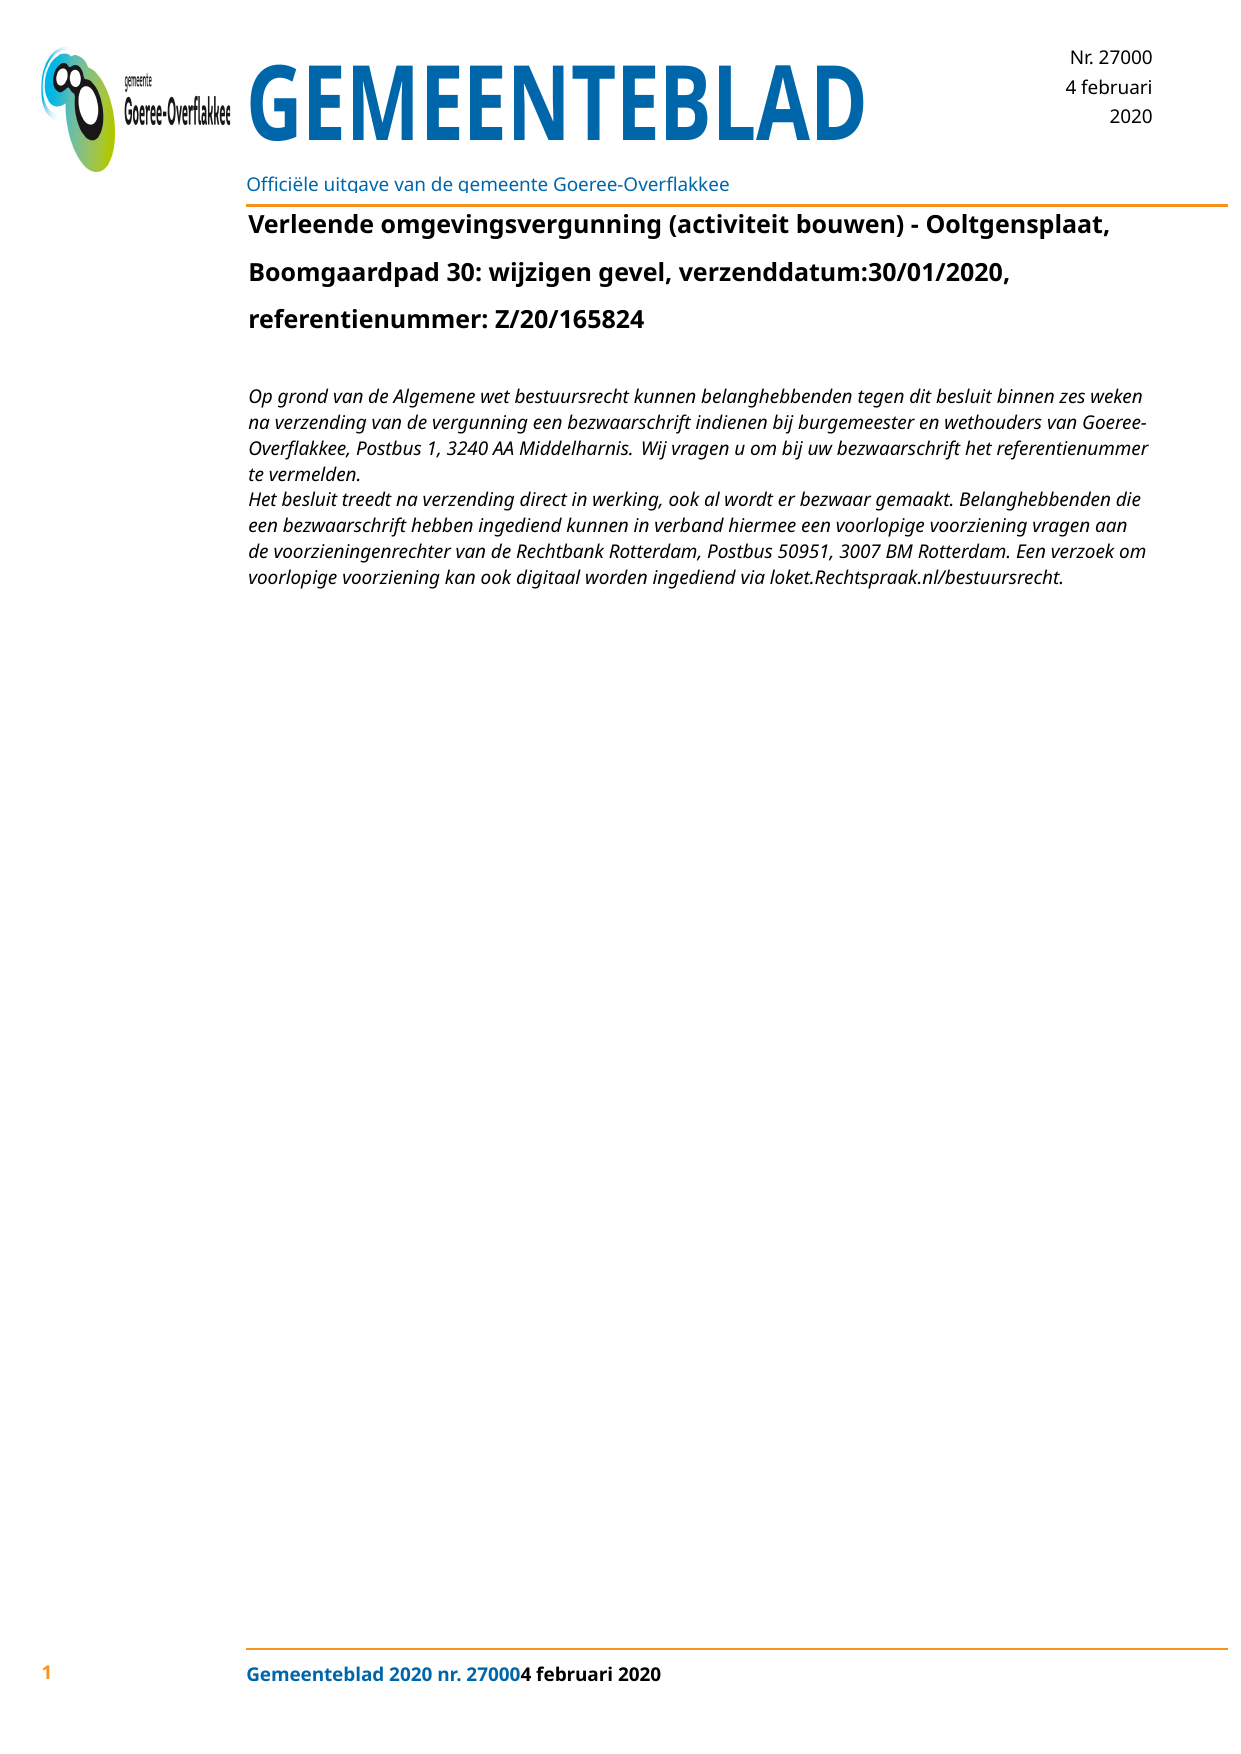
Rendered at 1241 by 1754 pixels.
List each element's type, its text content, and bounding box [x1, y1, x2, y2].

text Het besluit treedt na verzending direct in werking, ook al wordt er bezwaar gemaakt. Belanghebbenden die een bezwaarschrift hebben ingediend kunnen in verband hiermee een voorlopige voorziening vragen aan de voorzieningenrechter van de Rechtbank Rotterdam, Postbus 50951, 3007 BM Rotterdam. Een verzoek om voorlopige voorziening kan ook digitaal worden ingediend via loket.Rechtspraak.nl/bestuursrecht. [248, 487, 1152, 589]
text Op grond van de Algemene wet bestuursrecht kunnen belanghebbenden tegen dit besluit binnen zes weken na verzending van de vergunning een bezwaarschrift indienen bij burgemeester en wethouders van Goeree-Overflakkee, Postbus 1, 3240 AA Middelharnis. Wij vragen u om bij uw bezwaarschrift het referentienummer te vermelden. [248, 384, 1152, 487]
text Verleende omgevingsvergunning (activiteit bouwen) - Ooltgensplaat, Boomgaardpad 30: wijzigen gevel, verzenddatum:30/01/2020, referentienummer: Z/20/165824 [248, 207, 1152, 336]
picture [41, 47, 231, 172]
